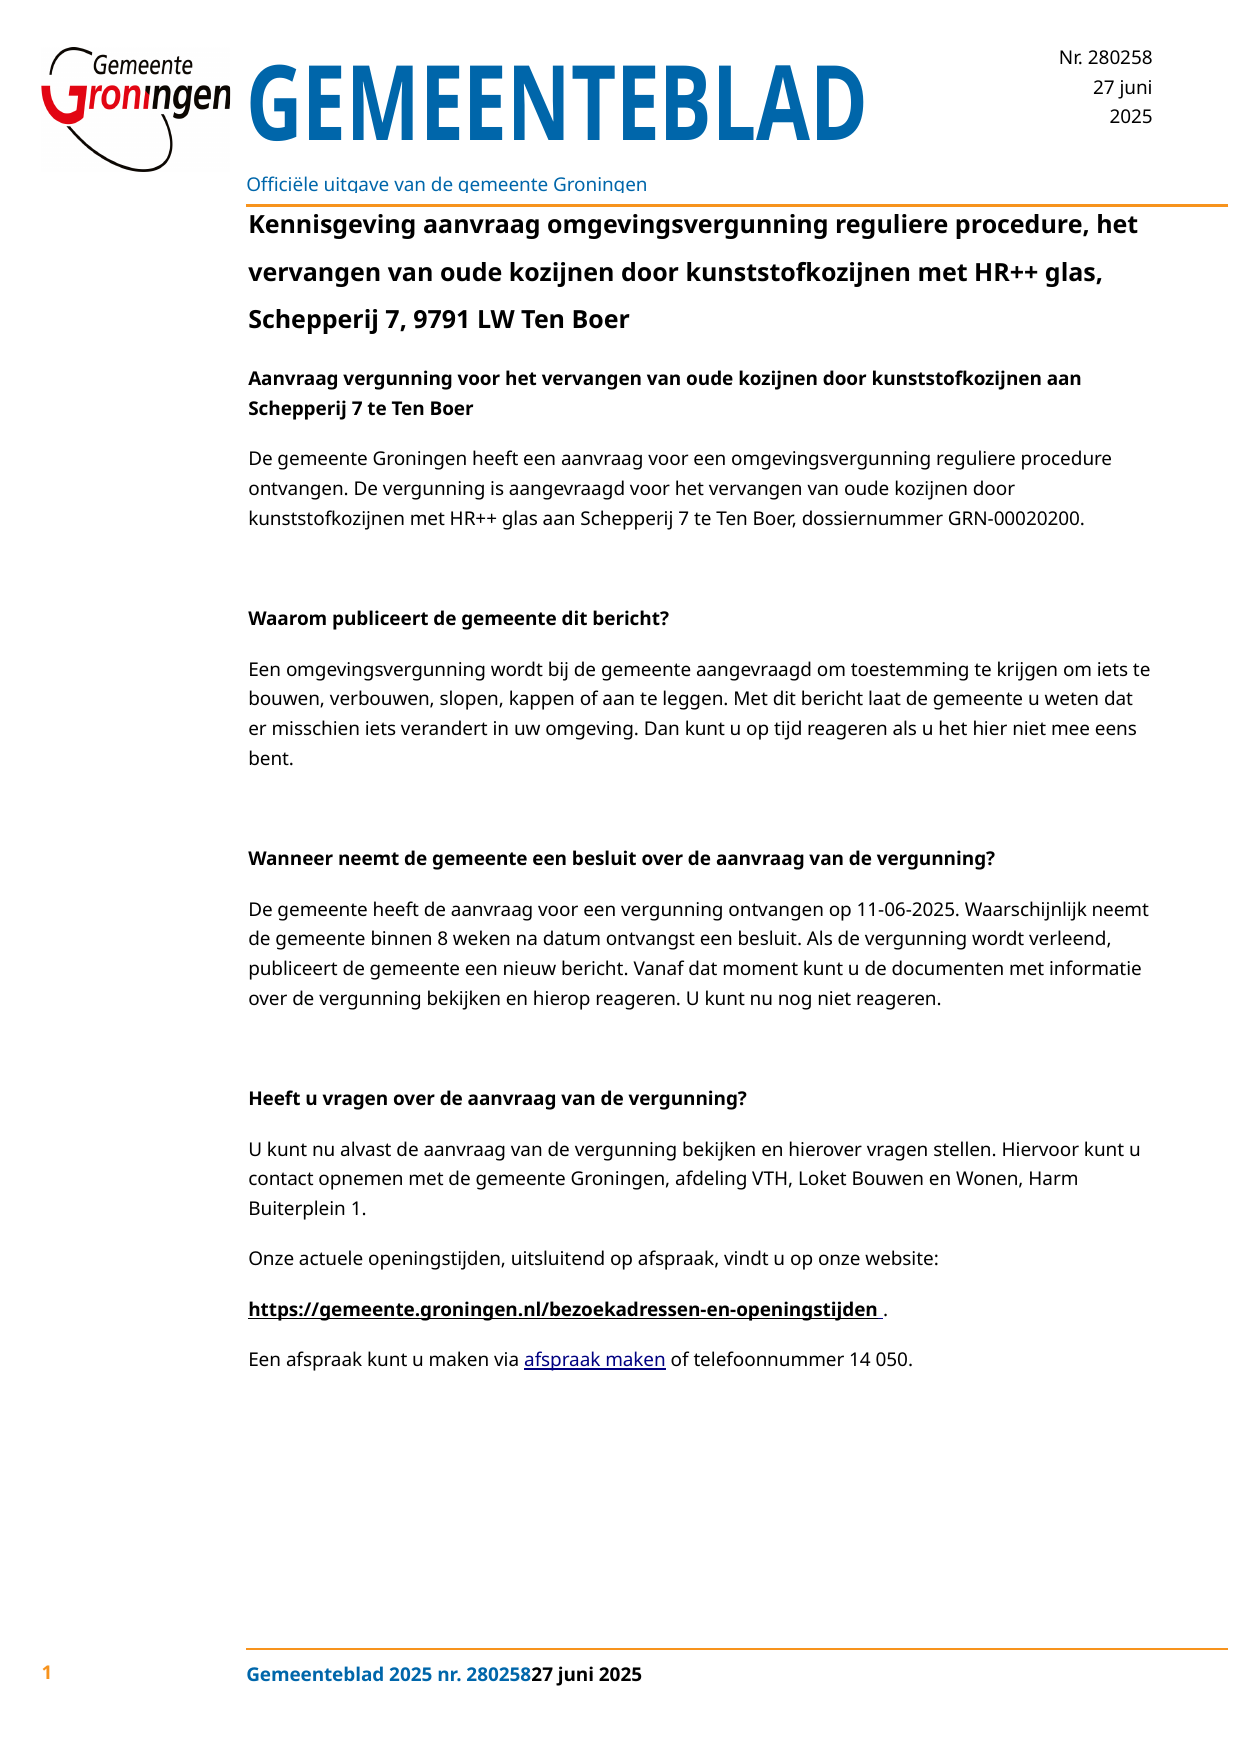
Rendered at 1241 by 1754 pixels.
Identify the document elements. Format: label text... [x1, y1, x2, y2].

text De gemeente heeft de aanvraag voor een vergunning ontvangen op 11-06-2025. Waarschijnlijk neemt de gemeente binnen 8 weken na datum ontvangst een besluit. Als de vergunning wordt verleend, publiceert de gemeente een nieuw bericht. Vanaf dat moment kunt u de documenten met informatie over de vergunning bekijken en hierop reageren. U kunt nu nog niet reageren. [248, 896, 1152, 1010]
picture [41, 47, 231, 172]
text Kennisgeving aanvraag omgevingsvergunning reguliere procedure, het vervangen van oude kozijnen door kunststofkozijnen met HR++ glas, Schepperij 7, 9791 LW Ten Boer [248, 207, 1152, 336]
text Wanneer neemt de gemeente een besluit over de aanvraag van de vergunning? [248, 846, 1152, 871]
text Aanvraag vergunning voor het vervangen van oude kozijnen door kunststofkozijnen aan Schepperij 7 te Ten Boer [248, 366, 1152, 421]
text Onze actuele openingstijden, uitsluitend op afspraak, vindt u op onze website: [248, 1246, 1152, 1271]
text Waarom publiceert de gemeente dit bericht? [248, 606, 1152, 631]
text Heeft u vragen over de aanvraag van de vergunning? [248, 1086, 1152, 1111]
text https://gemeente.groningen.nl/bezoekadressen-en-openingstijden . [248, 1296, 1152, 1322]
text De gemeente Groningen heeft een aanvraag voor een omgevingsvergunning reguliere procedure ontvangen. De vergunning is aangevraagd voor het vervangen van oude kozijnen door kunststofkozijnen met HR++ glas aan Schepperij 7 te Ten Boer, dossiernummer GRN-00020200. [248, 446, 1152, 530]
text Een afspraak kunt u maken via afspraak maken of telefoonnummer 14 050. [248, 1346, 1152, 1372]
text U kunt nu alvast de aanvraag van de vergunning bekijken en hierover vragen stellen. Hiervoor kunt u contact opnemen met de gemeente Groningen, afdeling VTH, Loket Bouwen en Wonen, Harm Buiterplein 1. [248, 1136, 1152, 1221]
text Een omgevingsvergunning wordt bij de gemeente aangevraagd om toestemming te krijgen om iets te bouwen, verbouwen, slopen, kappen of aan te leggen. Met dit bericht laat de gemeente u weten dat er misschien iets verandert in uw omgeving. Dan kunt u op tijd reageren als u het hier niet mee eens bent. [248, 656, 1152, 770]
